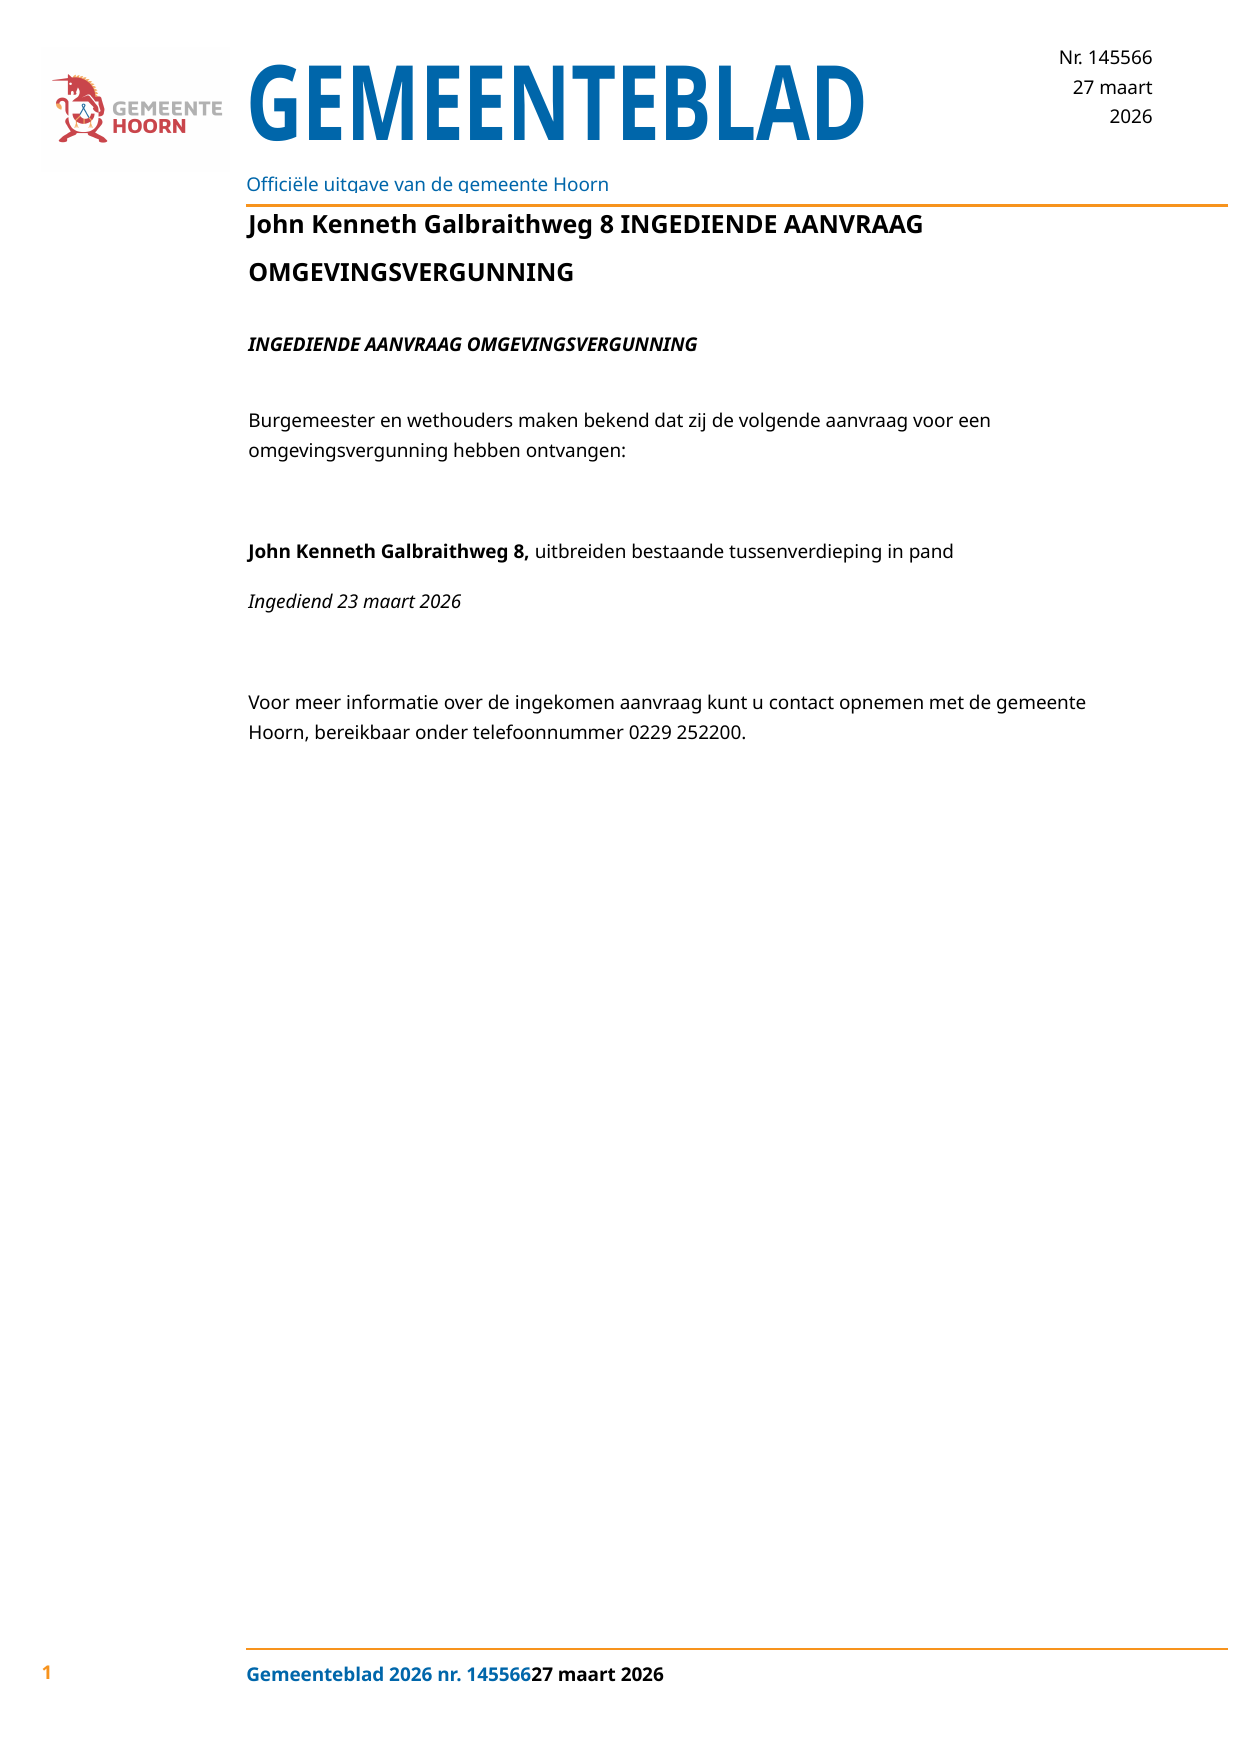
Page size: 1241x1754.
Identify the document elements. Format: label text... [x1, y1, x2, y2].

text Ingediend 23 maart 2026 [248, 588, 1152, 614]
text John Kenneth Galbraithweg 8 INGEDIENDE AANVRAAG OMGEVINGSVERGUNNING [248, 207, 1152, 288]
picture [41, 47, 231, 172]
text John Kenneth Galbraithweg 8, uitbreiden bestaande tussenverdieping in pand [248, 538, 1152, 564]
text INGEDIENDE AANVRAAG OMGEVINGSVERGUNNING [248, 331, 1152, 357]
text Voor meer informatie over de ingekomen aanvraag kunt u contact opnemen met de gemeente Hoorn, bereikbaar onder telefoonnummer 0229 252200. [248, 689, 1152, 744]
text Burgemeester en wethouders maken bekend dat zij de volgende aanvraag voor een omgevingsvergunning hebben ontvangen: [248, 408, 1152, 463]
